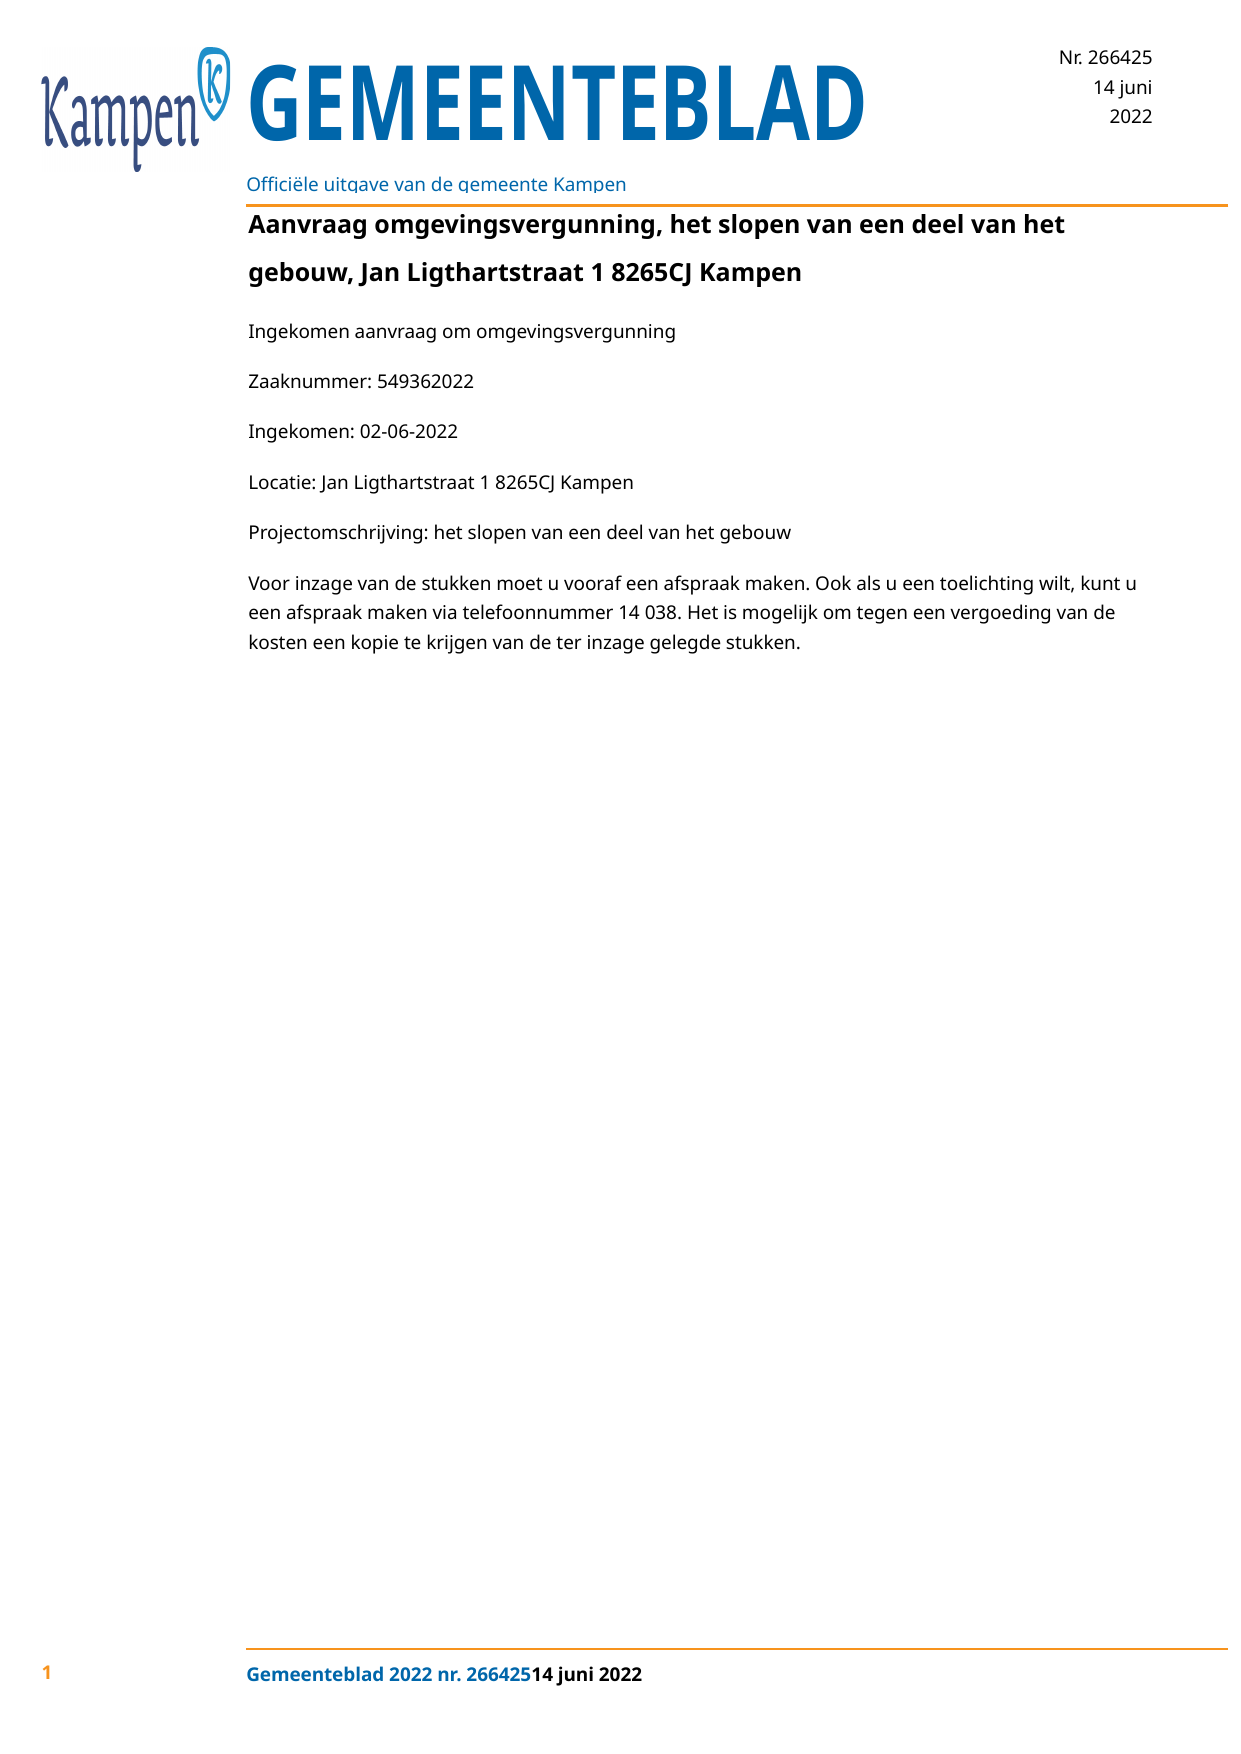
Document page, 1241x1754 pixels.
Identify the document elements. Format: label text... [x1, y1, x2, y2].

text Aanvraag omgevingsvergunning, het slopen van een deel van het gebouw, Jan Ligthartstraat 1 8265CJ Kampen [248, 207, 1152, 288]
text Ingekomen aanvraag om omgevingsvergunning [248, 318, 1152, 344]
text Voor inzage van de stukken moet u vooraf een afspraak maken. Ook als u een toelichting wilt, kunt u een afspraak maken via telefoonnummer 14 038. Het is mogelijk om tegen een vergoeding van de kosten een kopie te krijgen van de ter inzage gelegde stukken. [248, 570, 1152, 655]
picture [41, 47, 231, 172]
text Zaaknummer: 549362022 [248, 368, 1152, 394]
text Projectomschrijving: het slopen van een deel van het gebouw [248, 519, 1152, 545]
text Locatie: Jan Ligthartstraat 1 8265CJ Kampen [248, 469, 1152, 495]
text Ingekomen: 02-06-2022 [248, 419, 1152, 444]
